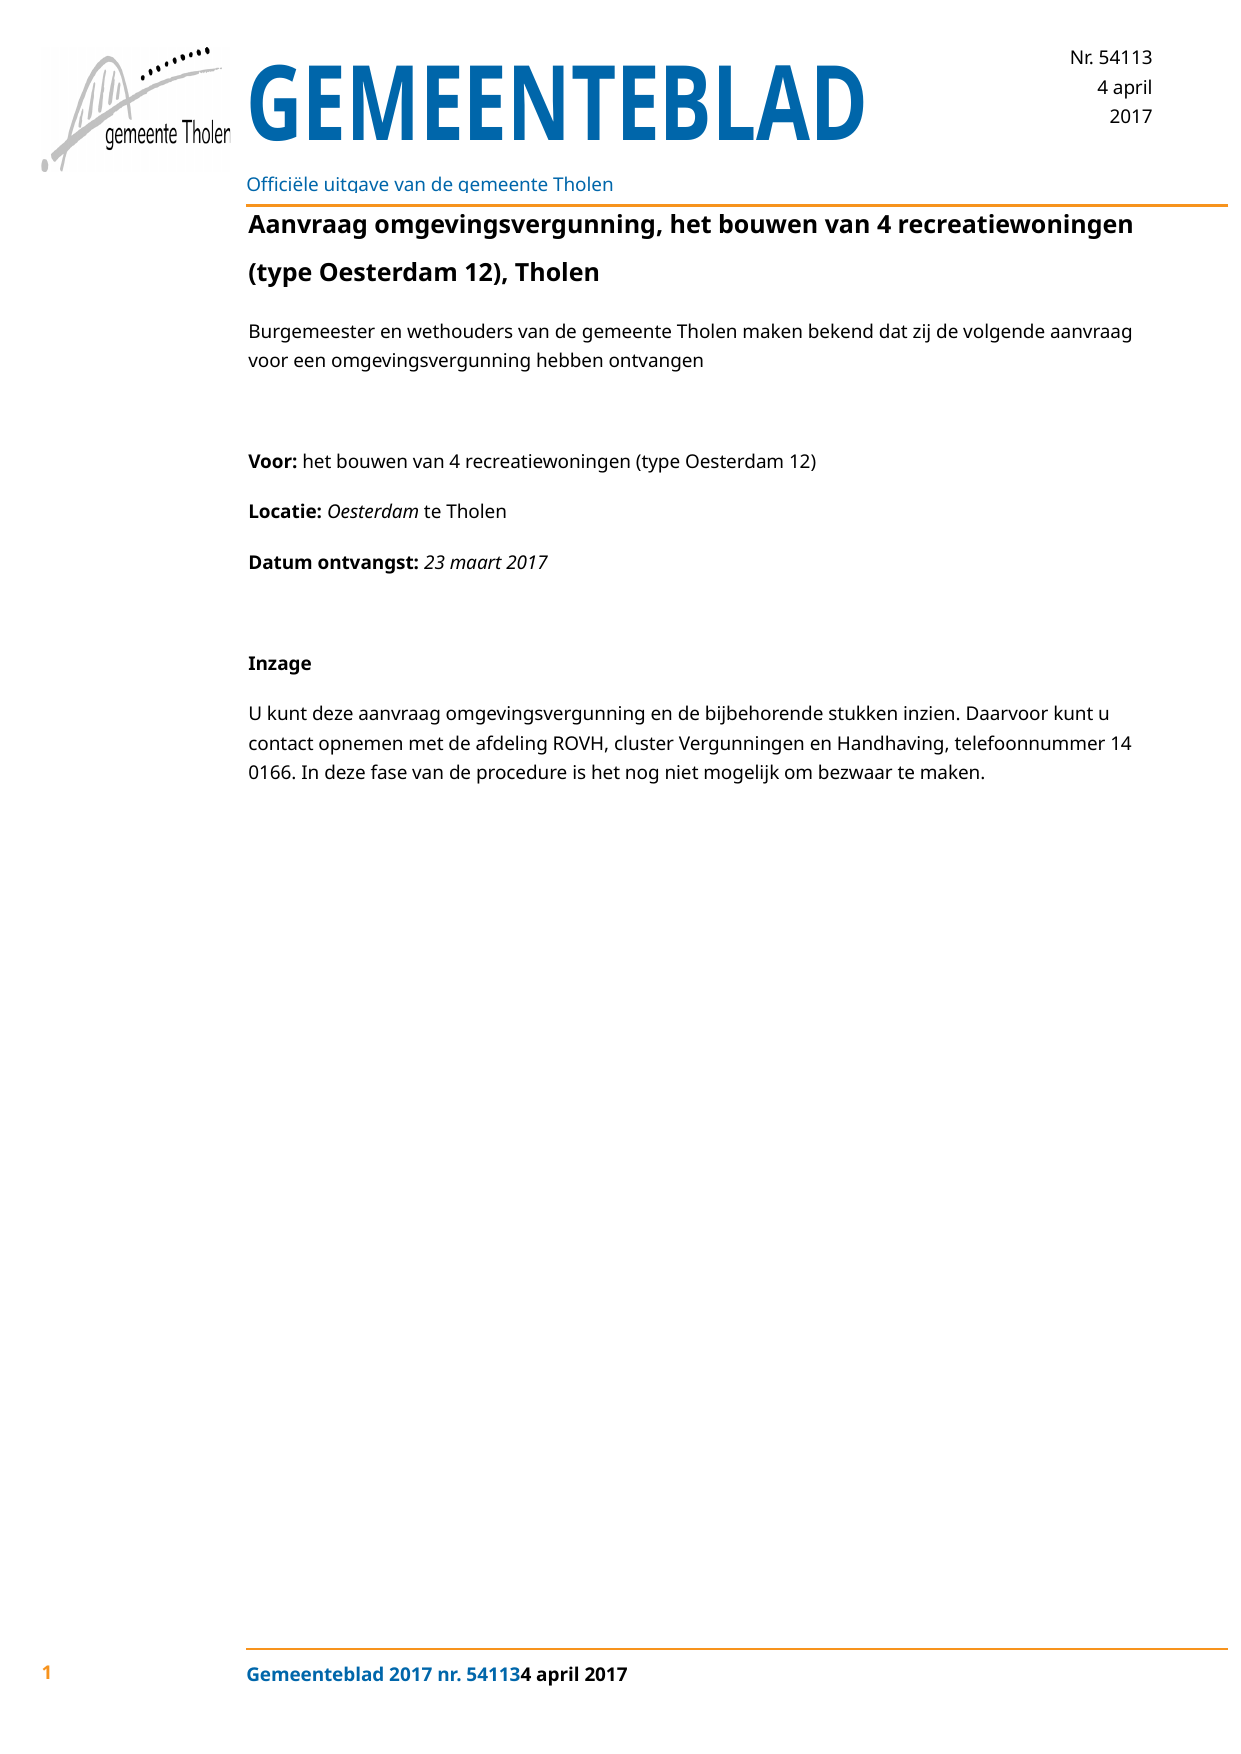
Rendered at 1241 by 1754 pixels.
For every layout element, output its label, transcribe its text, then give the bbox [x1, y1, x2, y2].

picture [41, 47, 231, 172]
text Aanvraag omgevingsvergunning, het bouwen van 4 recreatiewoningen (type Oesterdam 12), Tholen [248, 207, 1152, 288]
text Datum ontvangst: 23 maart 2017 [248, 549, 1152, 575]
text U kunt deze aanvraag omgevingsvergunning en de bijbehorende stukken inzien. Daarvoor kunt u contact opnemen met de afdeling ROVH, cluster Vergunningen en Handhaving, telefoonnummer 14 0166. In deze fase van de procedure is het nog niet mogelijk om bezwaar te maken. [248, 700, 1152, 785]
text Inzage [248, 650, 1152, 676]
text Burgemeester en wethouders van de gemeente Tholen maken bekend dat zij de volgende aanvraag voor een omgevingsvergunning hebben ontvangen [248, 318, 1152, 373]
text Locatie: Oesterdam te Tholen [248, 499, 1152, 524]
text Voor: het bouwen van 4 recreatiewoningen (type Oesterdam 12) [248, 448, 1152, 474]
